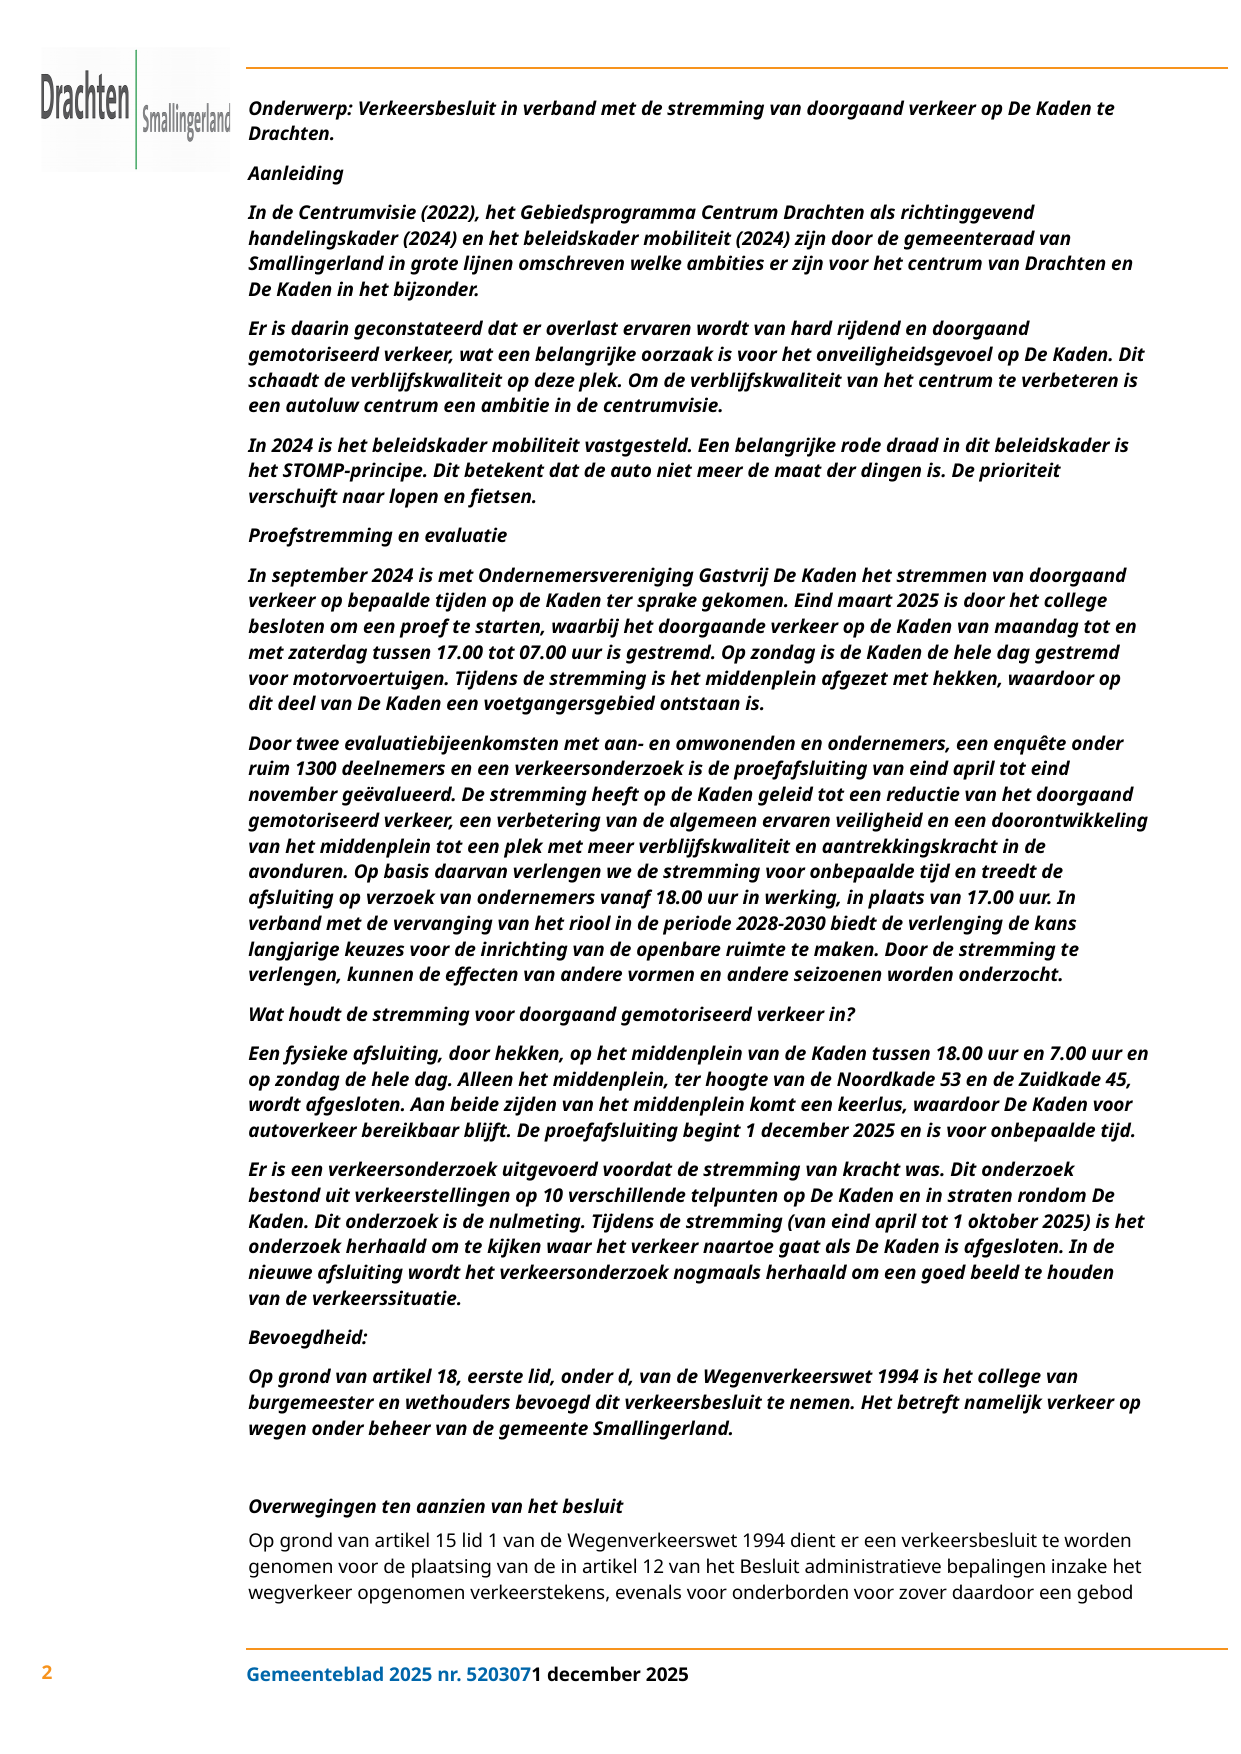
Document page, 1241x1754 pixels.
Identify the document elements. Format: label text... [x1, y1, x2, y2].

text Aanleiding [248, 160, 1152, 186]
text Door twee evaluatiebijeenkomsten met aan- en omwonenden en ondernemers, een enquête onder ruim 1300 deelnemers en een verkeersonderzoek is de proefafsluiting van eind april tot eind november geëvalueerd. De stremming heeft op de Kaden geleid tot een reductie van het doorgaand gemotoriseerd verkeer, een verbetering van de algemeen ervaren veiligheid en een doorontwikkeling van het middenplein tot een plek met meer verblijfskwaliteit en aantrekkingskracht in de avonduren. Op basis daarvan verlengen we de stremming voor onbepaalde tijd en treedt de afsluiting op verzoek van ondernemers vanaf 18.00 uur in werking, in plaats van 17.00 uur. In verband met de vervanging van het riool in de periode 2028-2030 biedt de verlenging de kans langjarige keuzes voor de inrichting van de openbare ruimte te maken. Door de stremming te verlengen, kunnen de effecten van andere vormen en andere seizoenen worden onderzocht. [248, 730, 1152, 987]
text In september 2024 is met Ondernemersvereniging Gastvrij De Kaden het stremmen van doorgaand verkeer op bepaalde tijden op de Kaden ter sprake gekomen. Eind maart 2025 is door het college besloten om een proef te starten, waarbij het doorgaande verkeer op de Kaden van maandag tot en met zaterdag tussen 17.00 tot 07.00 uur is gestremd. Op zondag is de Kaden de hele dag gestremd voor motorvoertuigen. Tijdens de stremming is het middenplein afgezet met hekken, waardoor op dit deel van De Kaden een voetgangersgebied ontstaan is. [248, 562, 1152, 716]
text Proefstremming en evaluatie [248, 523, 1152, 548]
text Wat houdt de stremming voor doorgaand gemotoriseerd verkeer in? [248, 1001, 1152, 1026]
text Onderwerp: Verkeersbesluit in verband met de stremming van doorgaand verkeer op De Kaden te Drachten. [248, 95, 1152, 146]
text Op grond van artikel 18, eerste lid, onder d, van de Wegenverkeerswet 1994 is het college van burgemeester en wethouders bevoegd dit verkeersbesluit te nemen. Het betreft namelijk verkeer op wegen onder beheer van de gemeente Smallingerland. [248, 1364, 1152, 1441]
text In de Centrumvisie (2022), het Gebiedsprogramma Centrum Drachten als richtinggevend handelingskader (2024) en het beleidskader mobiliteit (2024) zijn door de gemeenteraad van Smallingerland in grote lijnen omschreven welke ambities er zijn voor het centrum van Drachten en De Kaden in het bijzonder. [248, 199, 1152, 302]
picture [41, 47, 231, 172]
text Bevoegdheid: [248, 1324, 1152, 1350]
text Een fysieke afsluiting, door hekken, op het middenplein van de Kaden tussen 18.00 uur en 7.00 uur en op zondag de hele dag. Alleen het middenplein, ter hoogte van de Noordkade 53 en de Zuidkade 45, wordt afgesloten. Aan beide zijden van het middenplein komt een keerlus, waardoor De Kaden voor autoverkeer bereikbaar blijft. De proefafsluiting begint 1 december 2025 en is voor onbepaalde tijd. [248, 1040, 1152, 1143]
text Overwegingen ten aanzien van het besluit [248, 1494, 1152, 1519]
text Er is een verkeersonderzoek uitgevoerd voordat de stremming van kracht was. Dit onderzoek bestond uit verkeerstellingen op 10 verschillende telpunten op De Kaden en in straten rondom De Kaden. Dit onderzoek is de nulmeting. Tijdens de stremming (van eind april tot 1 oktober 2025) is het onderzoek herhaald om te kijken waar het verkeer naartoe gaat als De Kaden is afgesloten. In de nieuwe afsluiting wordt het verkeersonderzoek nogmaals herhaald om een goed beeld te houden van de verkeerssituatie. [248, 1156, 1152, 1311]
text In 2024 is het beleidskader mobiliteit vastgesteld. Een belangrijke rode draad in dit beleidskader is het STOMP-principe. Dit betekent dat de auto niet meer de maat der dingen is. De prioriteit verschuift naar lopen en fietsen. [248, 432, 1152, 509]
text Op grond van artikel 15 lid 1 van de Wegenverkeerswet 1994 dient er een verkeersbesluit te worden genomen voor de plaatsing van de in artikel 12 van het Besluit administratieve bepalingen inzake het wegverkeer opgenomen verkeerstekens, evenals voor onderborden voor zover daardoor een gebod [248, 1528, 1152, 1605]
text Er is daarin geconstateerd dat er overlast ervaren wordt van hard rijdend en doorgaand gemotoriseerd verkeer, wat een belangrijke oorzaak is voor het onveiligheidsgevoel op De Kaden. Dit schaadt de verblijfskwaliteit op deze plek. Om de verblijfskwaliteit van het centrum te verbeteren is een autoluw centrum een ambitie in de centrumvisie. [248, 316, 1152, 418]
